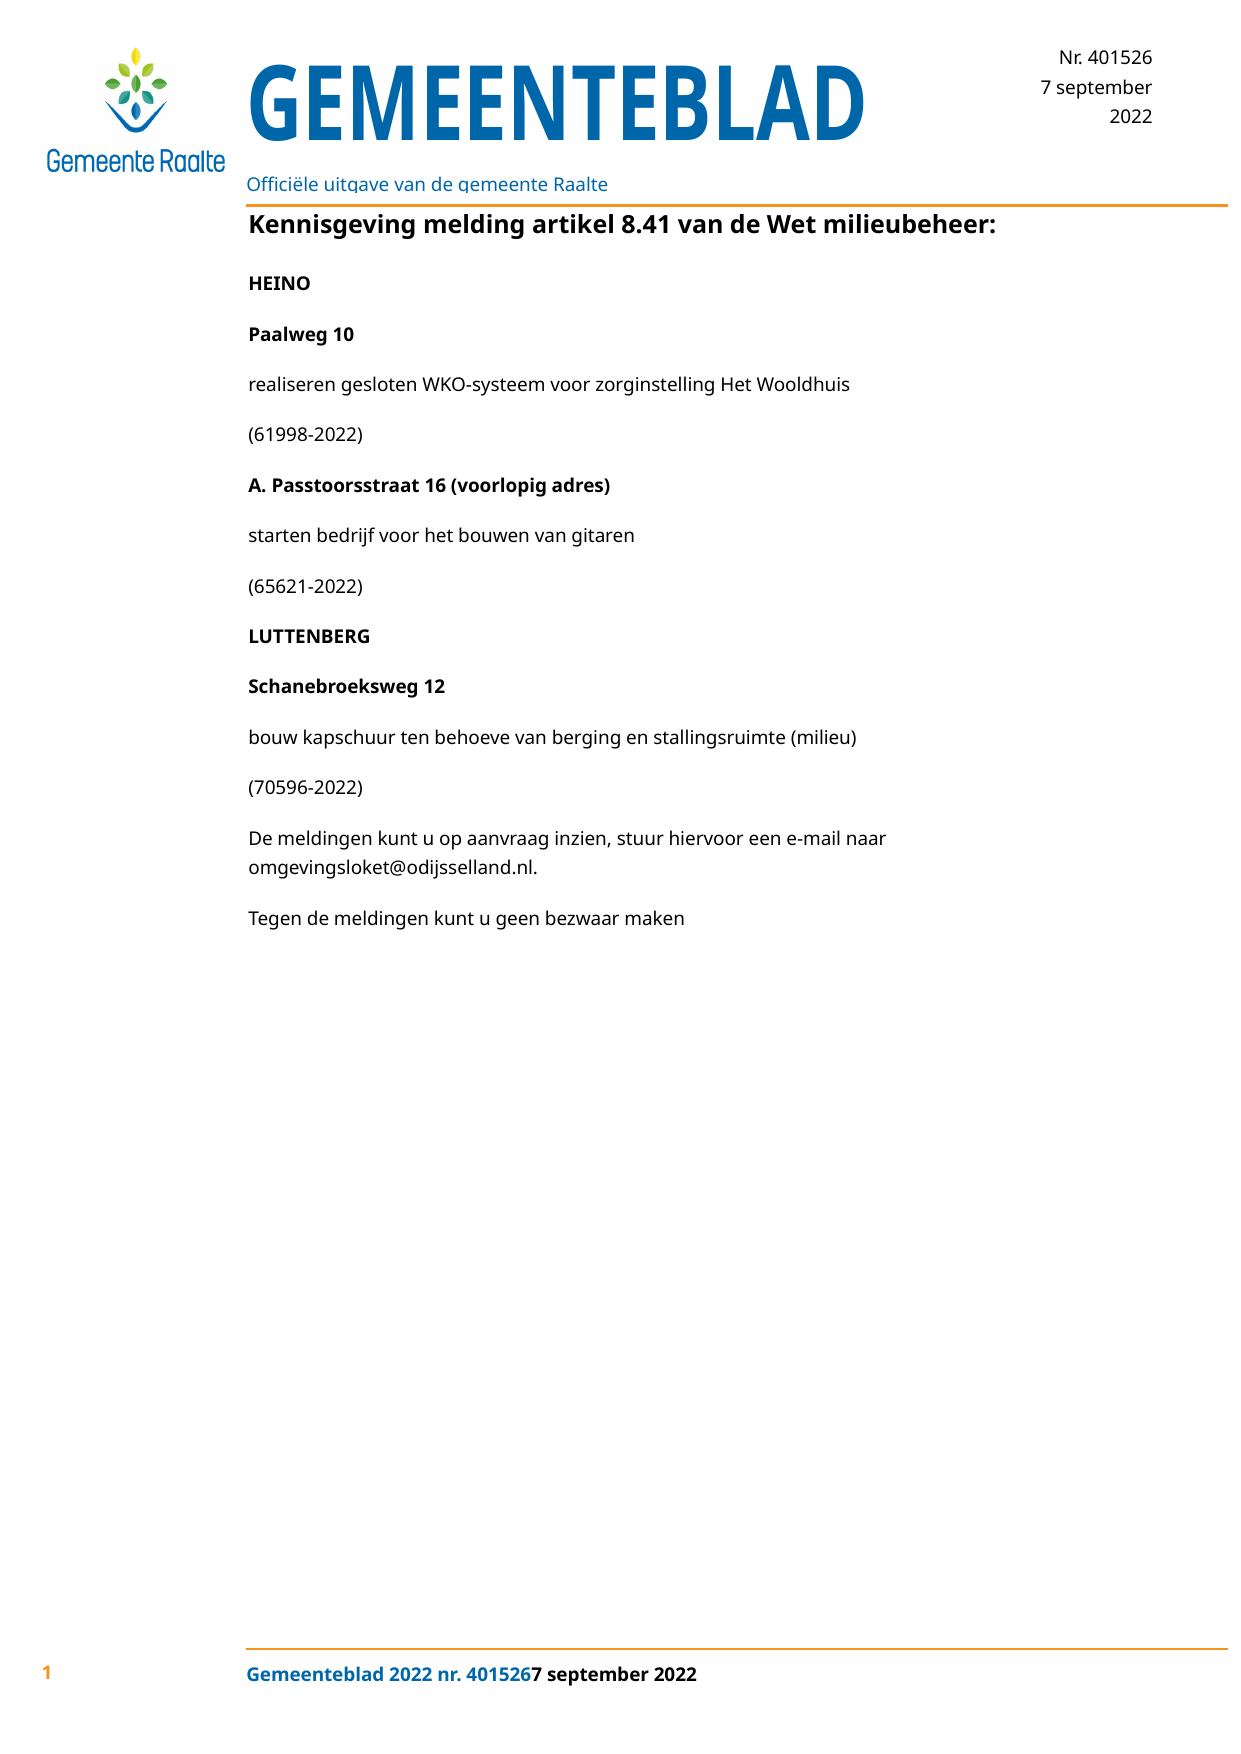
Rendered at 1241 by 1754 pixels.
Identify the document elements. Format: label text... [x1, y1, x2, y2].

text Tegen de meldingen kunt u geen bezwaar maken [248, 905, 1152, 931]
text LUTTENBERG [248, 623, 1152, 649]
text (70596-2022) [248, 774, 1152, 800]
text bouw kapschuur ten behoeve van berging en stallingsruimte (milieu) [248, 724, 1152, 750]
text A. Passtoorsstraat 16 (voorlopig adres) [248, 472, 1152, 498]
text (61998-2022) [248, 422, 1152, 447]
text Kennisgeving melding artikel 8.41 van de Wet milieubeheer: [248, 207, 1152, 241]
text Paalweg 10 [248, 321, 1152, 346]
text De meldingen kunt u op aanvraag inzien, stuur hiervoor een e-mail naar omgevingsloket@odijsselland.nl. [248, 825, 1152, 880]
text HEINO [248, 270, 1152, 296]
text realiseren gesloten WKO-systeem voor zorginstelling Het Wooldhuis [248, 371, 1152, 397]
text Schanebroeksweg 12 [248, 674, 1152, 699]
text (65621-2022) [248, 573, 1152, 598]
text starten bedrijf voor het bouwen van gitaren [248, 522, 1152, 548]
picture [41, 47, 231, 172]
